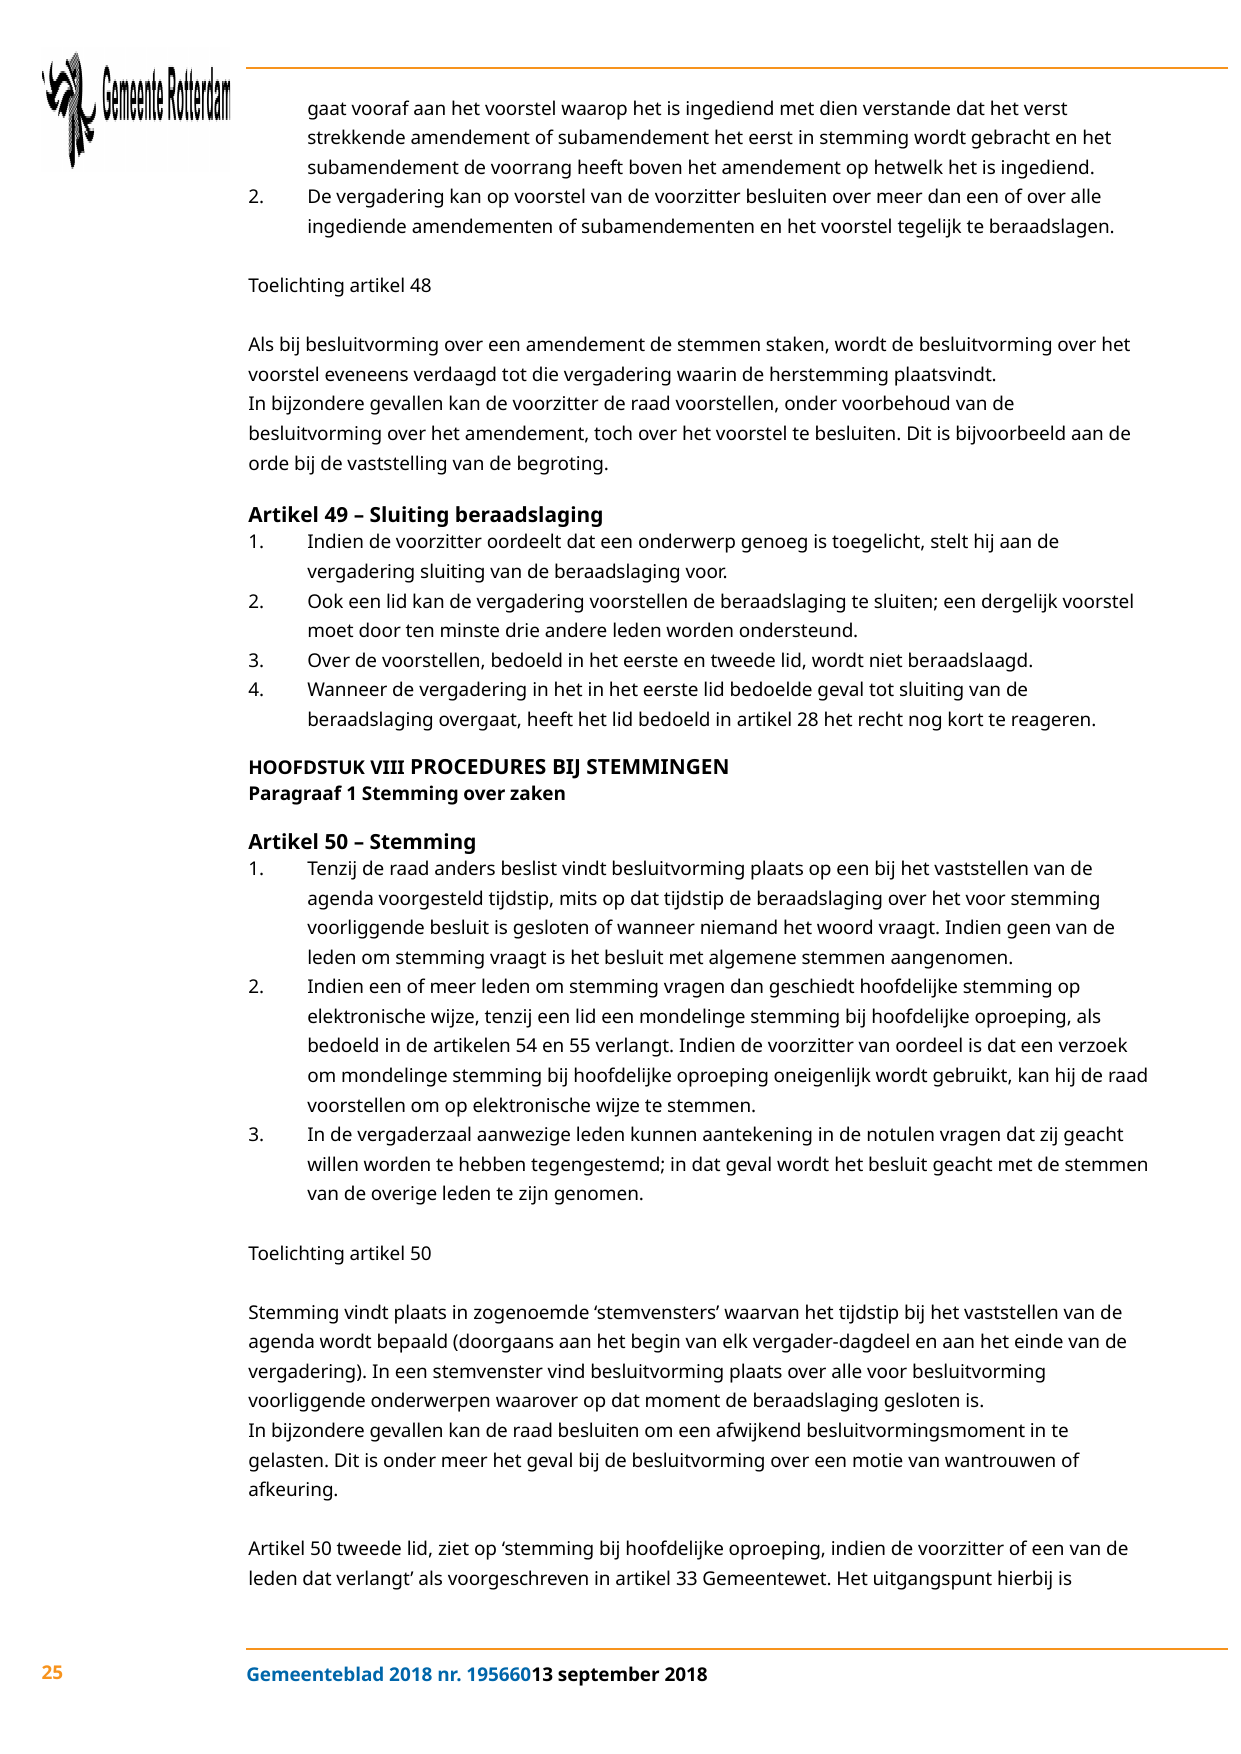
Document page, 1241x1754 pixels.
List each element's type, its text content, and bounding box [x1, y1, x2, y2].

text Toelichting artikel 50 [248, 1240, 1152, 1266]
text Artikel 50 tweede lid, ziet op ‘stemming bij hoofdelijke oproeping, indien de voorzitter of een van de leden dat verlangt’ als voorgeschreven in artikel 33 Gemeentewet. Het uitgangspunt hierbij is [248, 1536, 1152, 1591]
list gaat vooraf aan het voorstel waarop het is ingediend met dien verstande dat het verst strekkende amendement of subamendement het eerst in stemming wordt gebracht en het subamendement de voorrang heeft boven het amendement op hetwelk het is ingediend. [248, 95, 1152, 180]
list In de vergaderzaal aanwezige leden kunnen aantekening in de notulen vragen dat zij geacht willen worden te hebben tegengestemd; in dat geval wordt het besluit geacht met de stemmen van de overige leden te zijn genomen. [248, 1121, 1152, 1206]
text In bijzondere gevallen kan de raad besluiten om een afwijkend besluitvormingsmoment in te gelasten. Dit is onder meer het geval bij de besluitvorming over een motie van wantrouwen of afkeuring. [248, 1417, 1152, 1502]
list Indien de voorzitter oordeelt dat een onderwerp genoeg is toegelicht, stelt hij aan de vergadering sluiting van de beraadslaging voor. [248, 529, 1152, 584]
list Ook een lid kan de vergadering voorstellen de beraadslaging te sluiten; een dergelijk voorstel moet door ten minste drie andere leden worden ondersteund. [248, 588, 1152, 643]
text Paragraaf 1 Stemming over zaken [248, 780, 1152, 806]
list Over de voorstellen, bedoeld in het eerste en tweede lid, wordt niet beraadslaagd. [248, 647, 1152, 673]
picture [41, 47, 231, 172]
text Als bij besluitvorming over een amendement de stemmen staken, wordt de besluitvorming over het voorstel eveneens verdaagd tot die vergadering waarin de herstemming plaatsvindt. [248, 331, 1152, 387]
text In bijzondere gevallen kan de voorzitter de raad voorstellen, onder voorbehoud van de besluitvorming over het amendement, toch over het voorstel te besluiten. Dit is bijvoorbeeld aan de orde bij de vaststelling van de begroting. [248, 391, 1152, 476]
list Tenzij de raad anders beslist vindt besluitvorming plaats op een bij het vaststellen van de agenda voorgesteld tijdstip, mits op dat tijdstip de beraadslaging over het voor stemming voorliggende besluit is gesloten of wanneer niemand het woord vraagt. Indien geen van de leden om stemming vraagt is het besluit met algemene stemmen aangenomen. [248, 855, 1152, 970]
text Stemming vindt plaats in zogenoemde ‘stemvensters’ waarvan het tijdstip bij het vaststellen van de agenda wordt bepaald (doorgaans aan het begin van elk vergader-dagdeel en aan het einde van de vergadering). In een stemvenster vind besluitvorming plaats over alle voor besluitvorming voorliggende onderwerpen waarover op dat moment de beraadslaging gesloten is. [248, 1299, 1152, 1413]
text Artikel 49 – Sluiting beraadslaging [248, 500, 1152, 529]
text HOOFDSTUK VIII PROCEDURES BIJ STEMMINGEN [248, 752, 1152, 780]
text Artikel 50 – Stemming [248, 827, 1152, 855]
list Indien een of meer leden om stemming vragen dan geschiedt hoofdelijke stemming op elektronische wijze, tenzij een lid een mondelinge stemming bij hoofdelijke oproeping, als bedoeld in de artikelen 54 en 55 verlangt. Indien de voorzitter van oordeel is dat een verzoek om mondelinge stemming bij hoofdelijke oproeping oneigenlijk wordt gebruikt, kan hij de raad voorstellen om op elektronische wijze te stemmen. [248, 973, 1152, 1118]
list De vergadering kan op voorstel van de voorzitter besluiten over meer dan een of over alle ingediende amendementen of subamendementen en het voorstel tegelijk te beraadslagen. [248, 183, 1152, 239]
list Wanneer de vergadering in het in het eerste lid bedoelde geval tot sluiting van de beraadslaging overgaat, heeft het lid bedoeld in artikel 28 het recht nog kort te reageren. [248, 677, 1152, 732]
text Toelichting artikel 48 [248, 272, 1152, 298]
